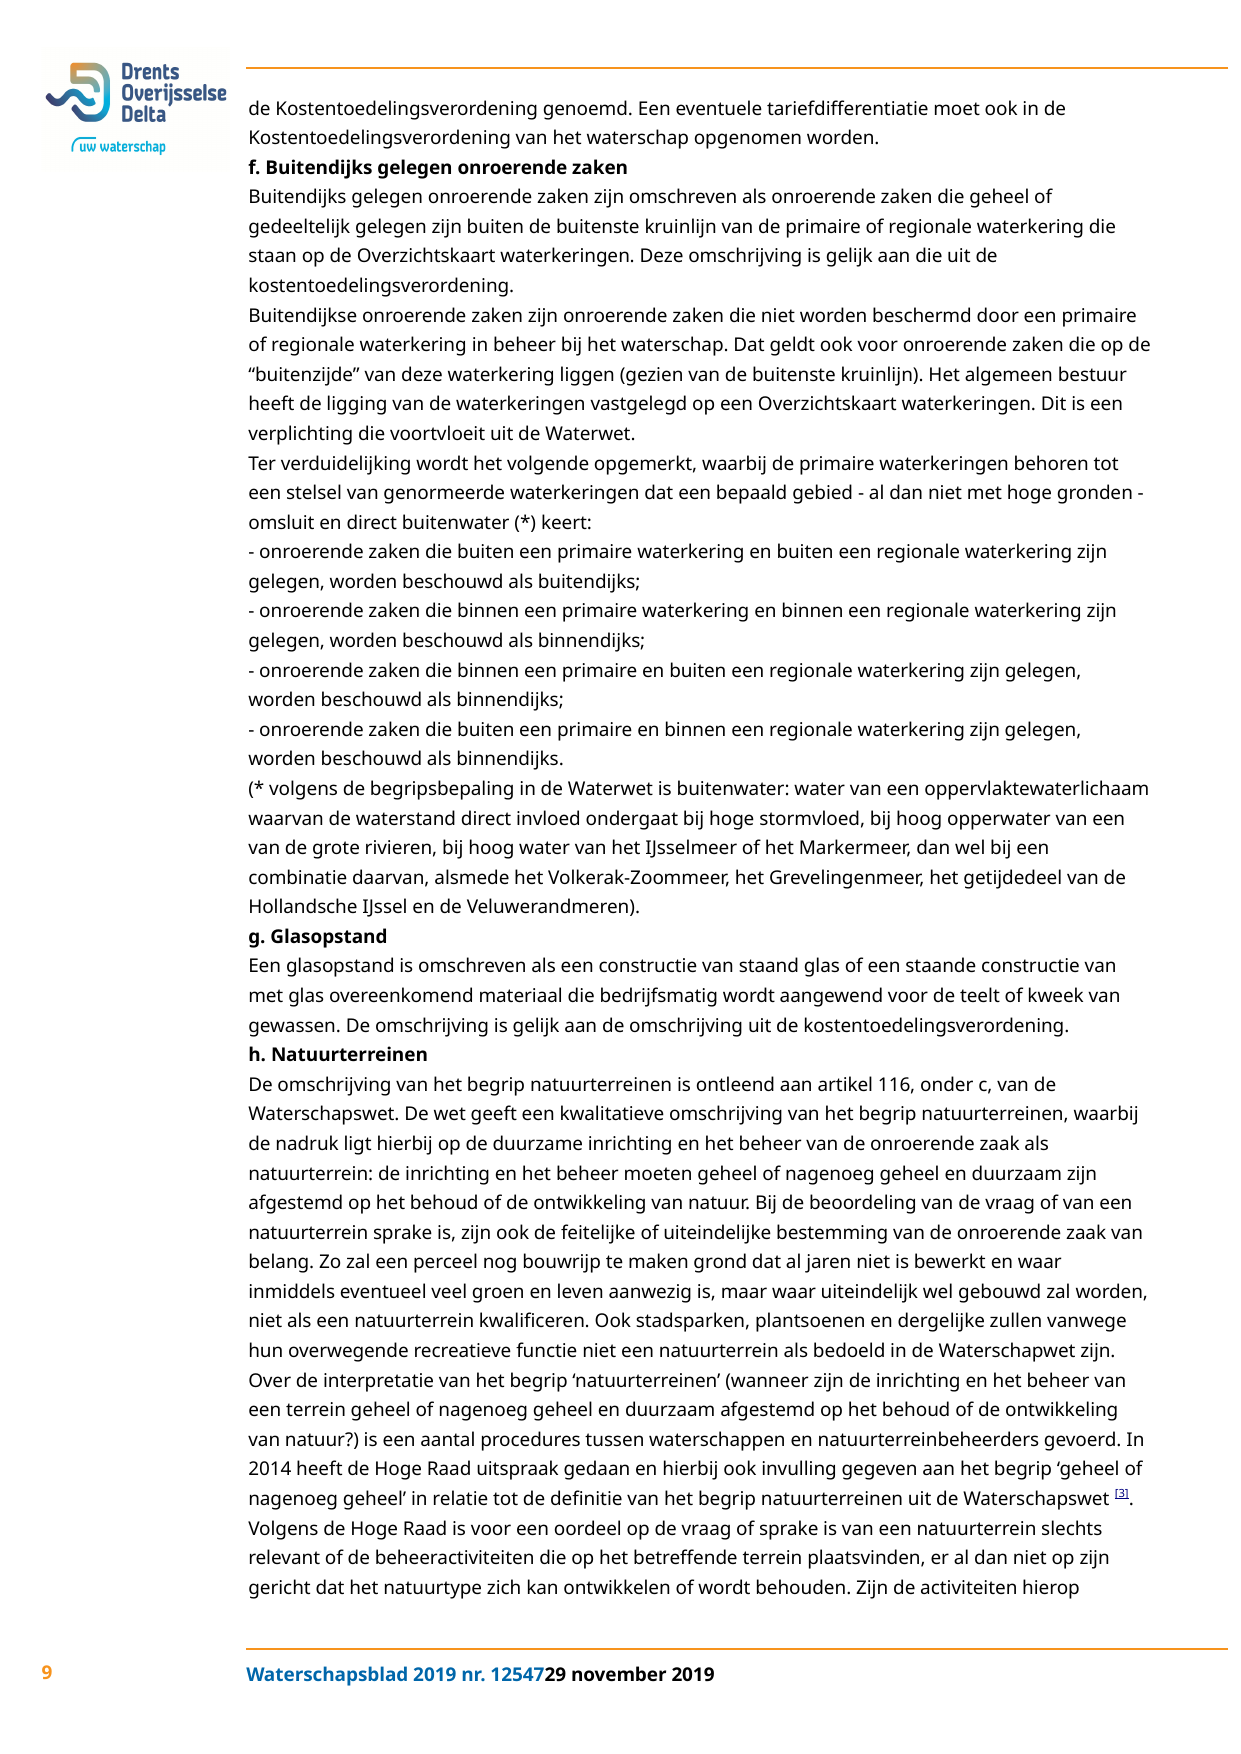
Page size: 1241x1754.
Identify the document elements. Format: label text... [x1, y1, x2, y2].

text Buitendijks gelegen onroerende zaken zijn omschreven als onroerende zaken die geheel of gedeeltelijk gelegen zijn buiten de buitenste kruinlijn van de primaire of regionale waterkering die staan op de Overzichtskaart waterkeringen. Deze omschrijving is gelijk aan die uit de kostentoedelingsverordening. [248, 183, 1152, 298]
text de Kostentoedelingsverordening genoemd. Een eventuele tariefdifferentiatie moet ook in de Kostentoedelingsverordening van het waterschap opgenomen worden. [248, 95, 1152, 150]
text Over de interpretatie van het begrip ‘natuurterreinen’ (wanneer zijn de inrichting en het beheer van een terrein geheel of nagenoeg geheel en duurzaam afgestemd op het behoud of de ontwikkeling van natuur?) is een aantal procedures tussen waterschappen en natuurterreinbeheerders gevoerd. In 2014 heeft de Hoge Raad uitspraak gedaan en hierbij ook invulling gegeven aan het begrip ‘geheel of nagenoeg geheel’ in relatie tot de definitie van het begrip natuurterreinen uit de Waterschapswet [3]. Volgens de Hoge Raad is voor een oordeel op de vraag of sprake is van een natuurterrein slechts relevant of de beheeractiviteiten die op het betreffende terrein plaatsvinden, er al dan niet op zijn gericht dat het natuurtype zich kan ontwikkelen of wordt behouden. Zijn de activiteiten hierop [248, 1367, 1152, 1600]
text Buitendijkse onroerende zaken zijn onroerende zaken die niet worden beschermd door een primaire of regionale waterkering in beheer bij het waterschap. Dat geldt ook voor onroerende zaken die op de “buitenzijde” van deze waterkering liggen (gezien van de buitenste kruinlijn). Het algemeen bestuur heeft de ligging van de waterkeringen vastgelegd op een Overzichtskaart waterkeringen. Dit is een verplichting die voortvloeit uit de Waterwet. [248, 302, 1152, 446]
text g. Glasopstand [248, 923, 1152, 949]
text f. Buitendijks gelegen onroerende zaken [248, 154, 1152, 180]
picture [41, 47, 231, 172]
text De omschrijving van het begrip natuurterreinen is ontleend aan artikel 116, onder c, van de Waterschapswet. De wet geeft een kwalitatieve omschrijving van het begrip natuurterreinen, waarbij de nadruk ligt hierbij op de duurzame inrichting en het beheer van de onroerende zaak als natuurterrein: de inrichting en het beheer moeten geheel of nagenoeg geheel en duurzaam zijn afgestemd op het behoud of de ontwikkeling van natuur. Bij de beoordeling van de vraag of van een natuurterrein sprake is, zijn ook de feitelijke of uiteindelijke bestemming van de onroerende zaak van belang. Zo zal een perceel nog bouwrijp te maken grond dat al jaren niet is bewerkt en waar inmiddels eventueel veel groen en leven aanwezig is, maar waar uiteindelijk wel gebouwd zal worden, niet als een natuurterrein kwalificeren. Ook stadsparken, plantsoenen en dergelijke zullen vanwege hun overwegende recreatieve functie niet een natuurterrein als bedoeld in de Waterschapwet zijn. [248, 1071, 1152, 1363]
text - onroerende zaken die buiten een primaire en binnen een regionale waterkering zijn gelegen, worden beschouwd als binnendijks. [248, 716, 1152, 771]
text - onroerende zaken die binnen een primaire waterkering en binnen een regionale waterkering zijn gelegen, worden beschouwd als binnendijks; [248, 598, 1152, 653]
text Ter verduidelijking wordt het volgende opgemerkt, waarbij de primaire waterkeringen behoren tot een stelsel van genormeerde waterkeringen dat een bepaald gebied - al dan niet met hoge gronden - omsluit en direct buitenwater (*) keert: [248, 450, 1152, 535]
text h. Natuurterreinen [248, 1041, 1152, 1067]
text - onroerende zaken die buiten een primaire waterkering en buiten een regionale waterkering zijn gelegen, worden beschouwd als buitendijks; [248, 538, 1152, 594]
text Een glasopstand is omschreven als een constructie van staand glas of een staande constructie van met glas overeenkomend materiaal die bedrijfsmatig wordt aangewend voor de teelt of kweek van gewassen. De omschrijving is gelijk aan de omschrijving uit de kostentoedelingsverordening. [248, 953, 1152, 1038]
text - onroerende zaken die binnen een primaire en buiten een regionale waterkering zijn gelegen, worden beschouwd als binnendijks; [248, 657, 1152, 712]
text (* volgens de begripsbepaling in de Waterwet is buitenwater: water van een oppervlaktewaterlichaam waarvan de waterstand direct invloed ondergaat bij hoge stormvloed, bij hoog opperwater van een van de grote rivieren, bij hoog water van het IJsselmeer of het Markermeer, dan wel bij een combinatie daarvan, alsmede het Volkerak-Zoommeer, het Grevelingenmeer, het getijdedeel van de Hollandsche IJssel en de Veluwerandmeren). [248, 775, 1152, 919]
